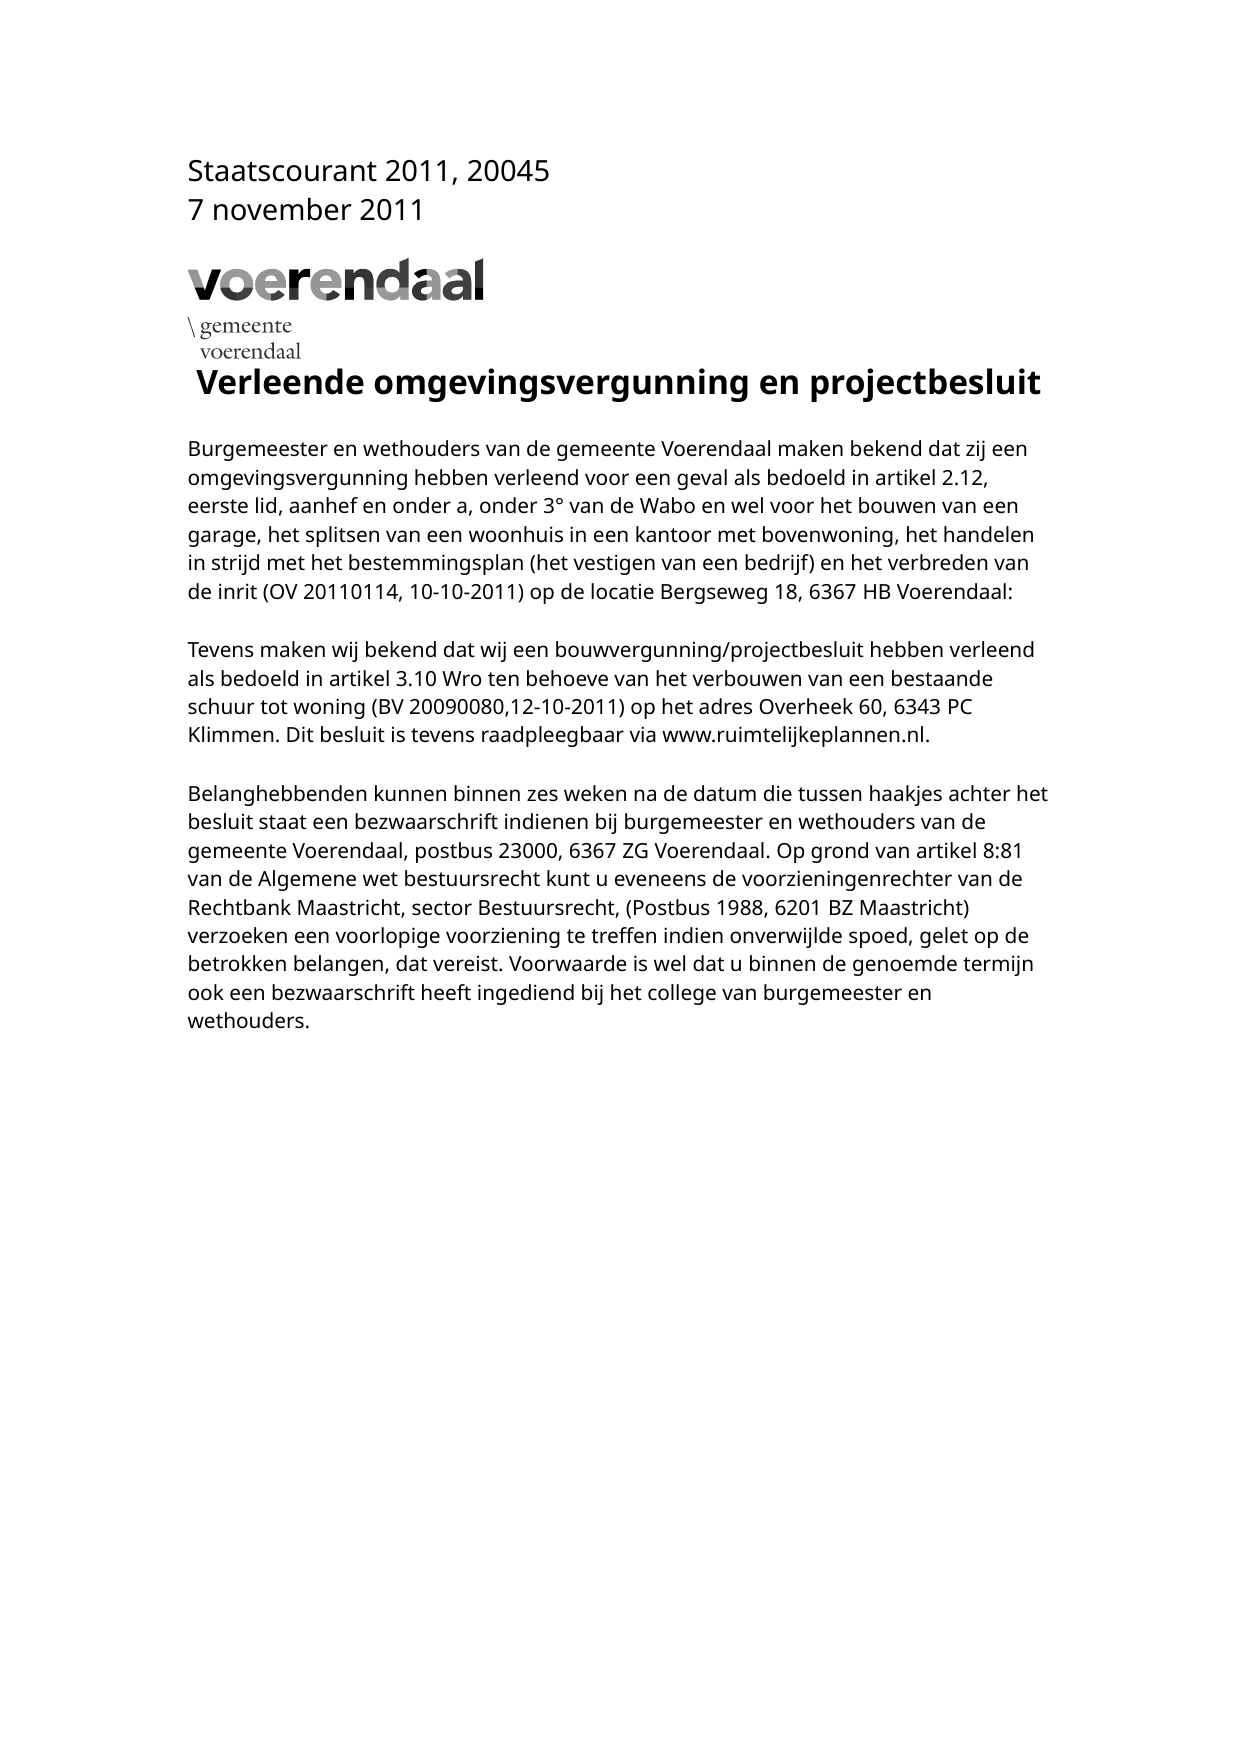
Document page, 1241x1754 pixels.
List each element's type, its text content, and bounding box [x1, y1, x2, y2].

text 7 november 2011 [187, 190, 1053, 229]
text Tevens maken wij bekend dat wij een bouwvergunning/projectbesluit hebben verleend als bedoeld in artikel 3.10 Wro ten behoeve van het verbouwen van een bestaande schuur tot woning (BV 20090080,12-10-2011) op het adres Overheek 60, 6343 PC Klimmen. Dit besluit is tevens raadpleegbaar via www.ruimtelijkeplannen.nl. [187, 635, 1053, 749]
text Staatscourant 2011, 20045 [187, 150, 1053, 190]
text Belanghebbenden kunnen binnen zes weken na de datum die tussen haakjes achter het besluit staat een bezwaarschrift indienen bij burgemeester en wethouders van de gemeente Voerendaal, postbus 23000, 6367 ZG Voerendaal. Op grond van artikel 8:81 van de Algemene wet bestuursrecht kunt u eveneens de voorzieningenrechter van de Rechtbank Maastricht, sector Bestuursrecht, (Postbus 1988, 6201 BZ Maastricht) verzoeken een voorlopige voorziening te treffen indien onverwijlde spoed, gelet op de betrokken belangen, dat vereist. Voorwaarde is wel dat u binnen de genoemde termijn ook een bezwaarschrift heeft ingediend bij het college van burgemeester en wethouders. [187, 779, 1053, 1035]
text Burgemeester en wethouders van de gemeente Voerendaal maken bekend dat zij een omgevingsvergunning hebben verleend voor een geval als bedoeld in artikel 2.12, eerste lid, aanhef en onder a, onder 3° van de Wabo en wel voor het bouwen van een garage, het splitsen van een woonhuis in een kantoor met bovenwoning, het handelen in strijd met het bestemmingsplan (het vestigen van een bedrijf) en het verbreden van de inrit (OV 20110114, 10-10-2011) op de locatie Bergseweg 18, 6367 HB Voerendaal: [187, 434, 1053, 605]
subtitle Verleende omgevingsvergunning en projectbesluit [187, 271, 1053, 404]
picture [187, 258, 484, 359]
